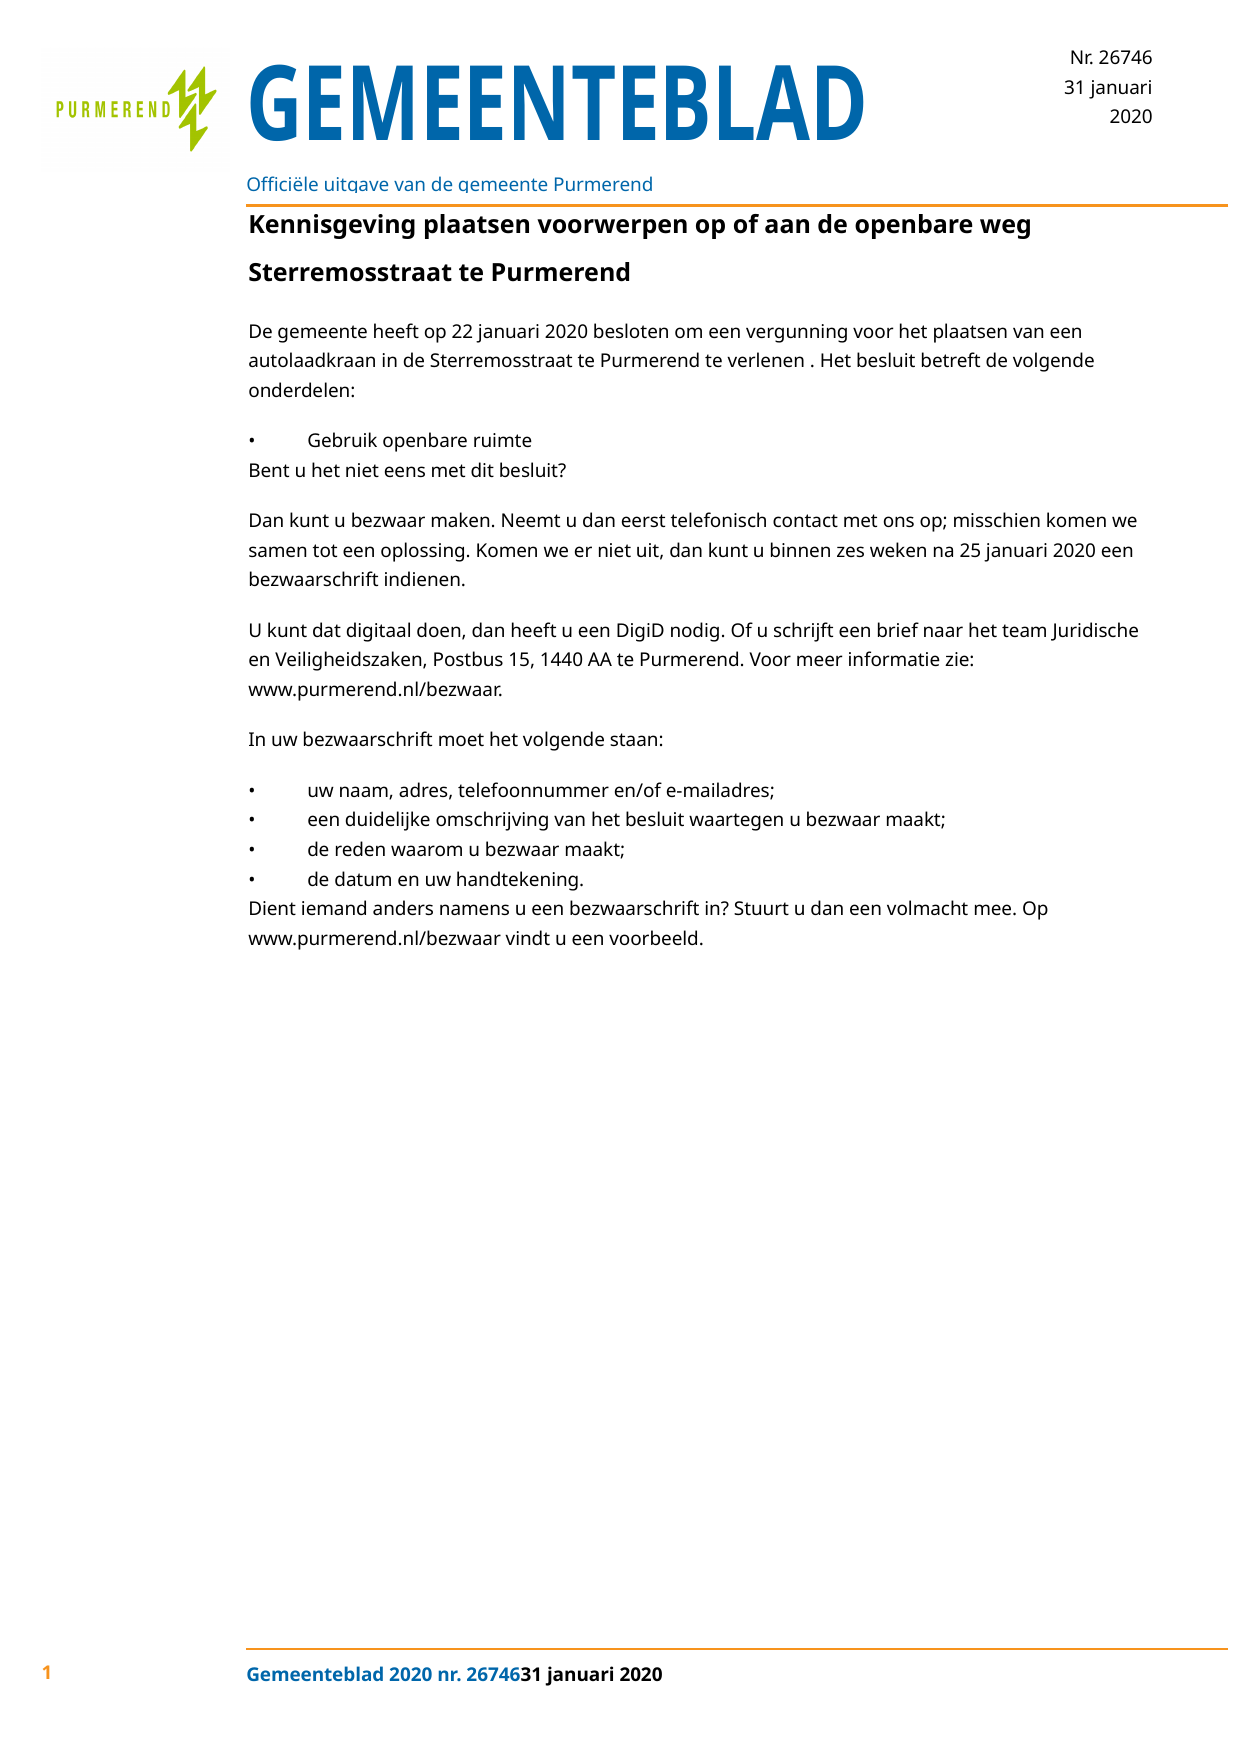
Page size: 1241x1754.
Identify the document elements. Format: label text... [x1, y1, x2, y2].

list een duidelijke omschrijving van het besluit waartegen u bezwaar maakt; [248, 807, 1152, 832]
text De gemeente heeft op 22 januari 2020 besloten om een vergunning voor het plaatsen van een autolaadkraan in de Sterremosstraat te Purmerend te verlenen . Het besluit betreft de volgende onderdelen: [248, 318, 1152, 403]
list uw naam, adres, telefoonnummer en/of e-mailadres; [248, 777, 1152, 803]
text Kennisgeving plaatsen voorwerpen op of aan de openbare weg Sterremosstraat te Purmerend [248, 207, 1152, 288]
text In uw bezwaarschrift moet het volgende staan: [248, 727, 1152, 752]
picture [41, 47, 231, 172]
list de datum en uw handtekening. [248, 866, 1152, 892]
text U kunt dat digitaal doen, dan heeft u een DigiD nodig. Of u schrijft een brief naar het team Juridische en Veiligheidszaken, Postbus 15, 1440 AA te Purmerend. Voor meer informatie zie: www.purmerend.nl/bezwaar. [248, 617, 1152, 702]
list de reden waarom u bezwaar maakt; [248, 836, 1152, 862]
text Dan kunt u bezwaar maken. Neemt u dan eerst telefonisch contact met ons op; misschien komen we samen tot een oplossing. Komen we er niet uit, dan kunt u binnen zes weken na 25 januari 2020 een bezwaarschrift indienen. [248, 507, 1152, 592]
text Bent u het niet eens met dit besluit? [248, 457, 1152, 483]
list Gebruik openbare ruimte [248, 427, 1152, 453]
text Dient iemand anders namens u een bezwaarschrift in? Stuurt u dan een volmacht mee. Op www.purmerend.nl/bezwaar vindt u een voorbeeld. [248, 895, 1152, 951]
